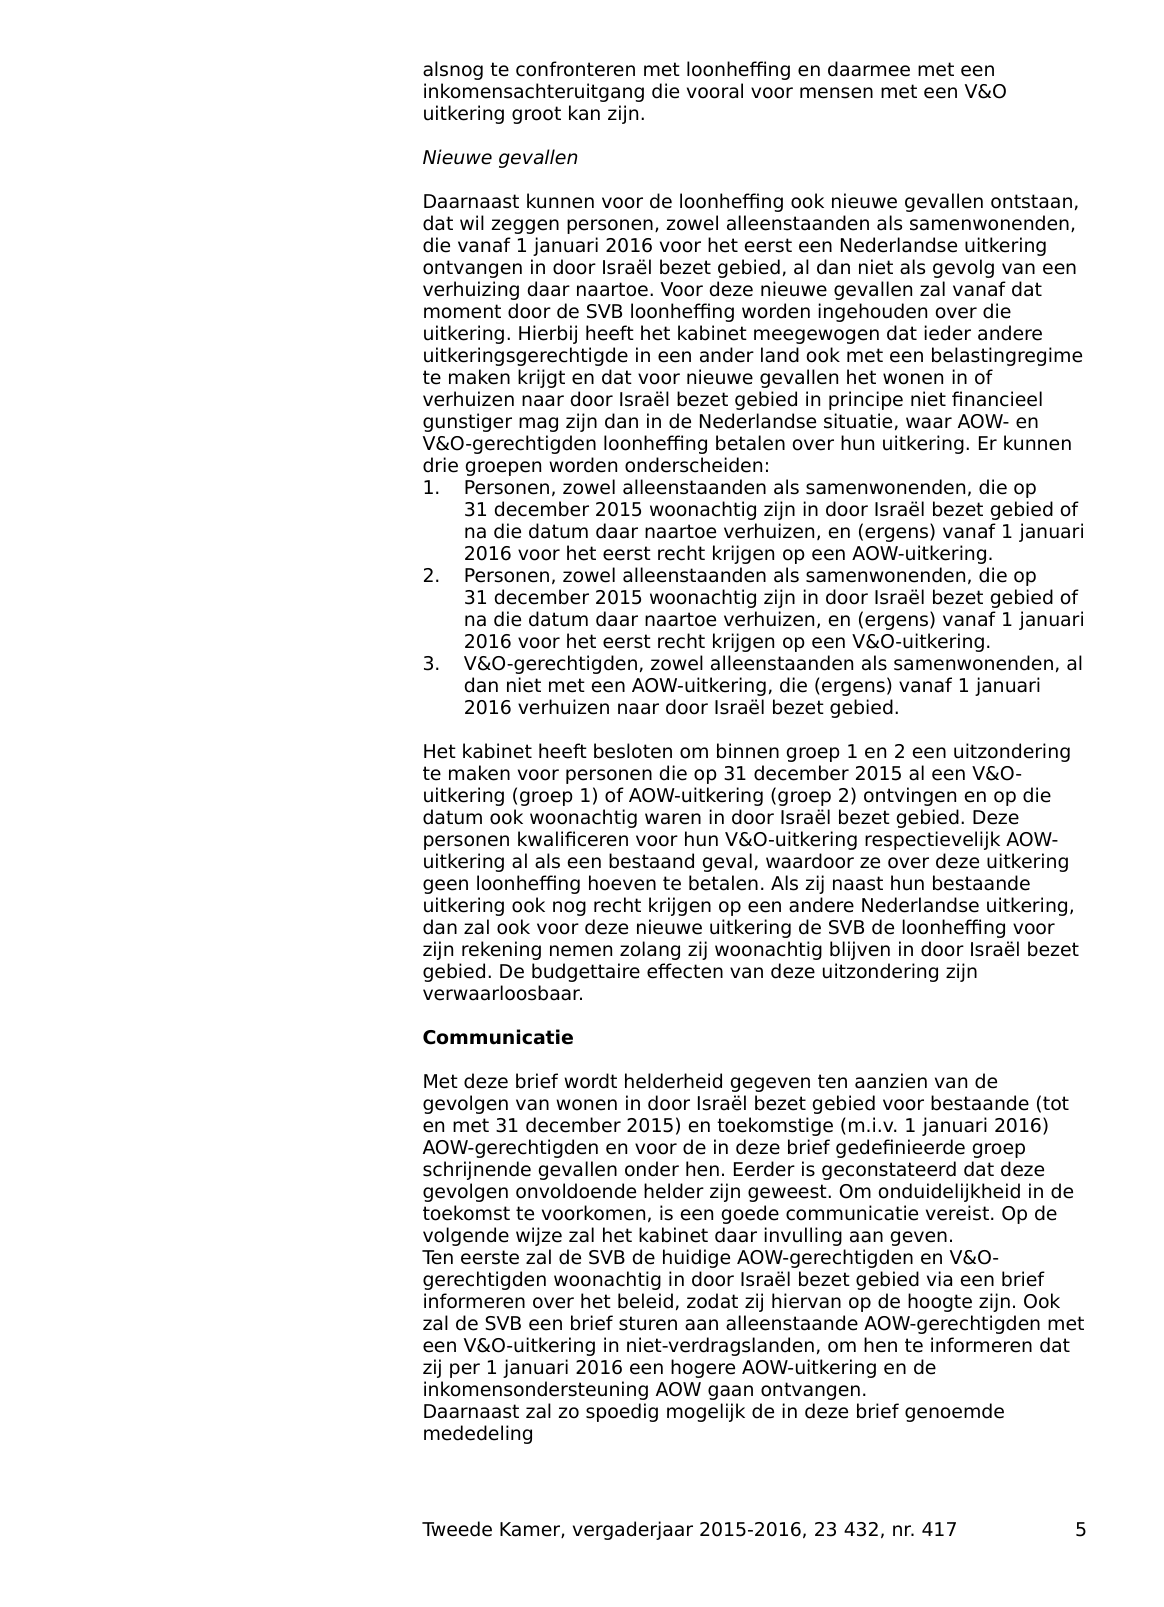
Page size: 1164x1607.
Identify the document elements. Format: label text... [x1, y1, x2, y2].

text alsnog te confronteren met loonheffing en daarmee met een inkomensachteruitgang die vooral voor mensen met een V&O uitkering groot kan zijn. [422, 59, 1087, 125]
text Daarnaast zal zo spoedig mogelijk de in deze brief genoemde mededeling [422, 1401, 1087, 1445]
text Ten eerste zal de SVB de huidige AOW-gerechtigden en V&O-gerechtigden woonachtig in door Israël bezet gebied via een brief informeren over het beleid, zodat zij hiervan op de hoogte zijn. Ook zal de SVB een brief sturen aan alleenstaande AOW-gerechtigden met een V&O-uitkering in niet-verdragslanden, om hen te informeren dat zij per 1 januari 2016 een hogere AOW-uitkering en de inkomensondersteuning AOW gaan ontvangen. [422, 1247, 1087, 1401]
text Met deze brief wordt helderheid gegeven ten aanzien van de gevolgen van wonen in door Israël bezet gebied voor bestaande (tot en met 31 december 2015) en toekomstige (m.i.v. 1 januari 2016) AOW-gerechtigden en voor de in deze brief gedefinieerde groep schrijnende gevallen onder hen. Eerder is geconstateerd dat deze gevolgen onvoldoende helder zijn geweest. Om onduidelijkheid in de toekomst te voorkomen, is een goede communicatie vereist. Op de volgende wijze zal het kabinet daar invulling aan geven. [422, 1071, 1087, 1247]
text Daarnaast kunnen voor de loonheffing ook nieuwe gevallen ontstaan, dat wil zeggen personen, zowel alleenstaanden als samenwonenden, die vanaf 1 januari 2016 voor het eerst een Nederlandse uitkering ontvangen in door Israël bezet gebied, al dan niet als gevolg van een verhuizing daar naartoe. Voor deze nieuwe gevallen zal vanaf dat moment door de SVB loonheffing worden ingehouden over die uitkering. Hierbij heeft het kabinet meegewogen dat ieder andere uitkeringsgerechtigde in een ander land ook met een belastingregime te maken krijgt en dat voor nieuwe gevallen het wonen in of verhuizen naar door Israël bezet gebied in principe niet financieel gunstiger mag zijn dan in de Nederlandse situatie, waar AOW- en V&O-gerechtigden loonheffing betalen over hun uitkering. Er kunnen drie groepen worden onderscheiden: [422, 191, 1087, 477]
subtitle Nieuwe gevallen [422, 147, 1087, 169]
subtitle Communicatie [422, 1027, 1087, 1049]
text 3. V&O-gerechtigden, zowel alleenstaanden als samenwonenden, al dan niet met een AOW-uitkering, die (ergens) vanaf 1 januari 2016 verhuizen naar door Israël bezet gebied. [422, 653, 1087, 719]
text Het kabinet heeft besloten om binnen groep 1 en 2 een uitzondering te maken voor personen die op 31 december 2015 al een V&O-uitkering (groep 1) of AOW-uitkering (groep 2) ontvingen en op die datum ook woonachtig waren in door Israël bezet gebied. Deze personen kwalificeren voor hun V&O-uitkering respectievelijk AOW-uitkering al als een bestaand geval, waardoor ze over deze uitkering geen loonheffing hoeven te betalen. Als zij naast hun bestaande uitkering ook nog recht krijgen op een andere Nederlandse uitkering, dan zal ook voor deze nieuwe uitkering de SVB de loonheffing voor zijn rekening nemen zolang zij woonachtig blijven in door Israël bezet gebied. De budgettaire effecten van deze uitzondering zijn verwaarloosbaar. [422, 741, 1087, 1005]
text 2. Personen, zowel alleenstaanden als samenwonenden, die op 31 december 2015 woonachtig zijn in door Israël bezet gebied of na die datum daar naartoe verhuizen, en (ergens) vanaf 1 januari 2016 voor het eerst recht krijgen op een V&O-uitkering. [422, 565, 1087, 653]
text 1. Personen, zowel alleenstaanden als samenwonenden, die op 31 december 2015 woonachtig zijn in door Israël bezet gebied of na die datum daar naartoe verhuizen, en (ergens) vanaf 1 januari 2016 voor het eerst recht krijgen op een AOW-uitkering. [422, 477, 1087, 565]
